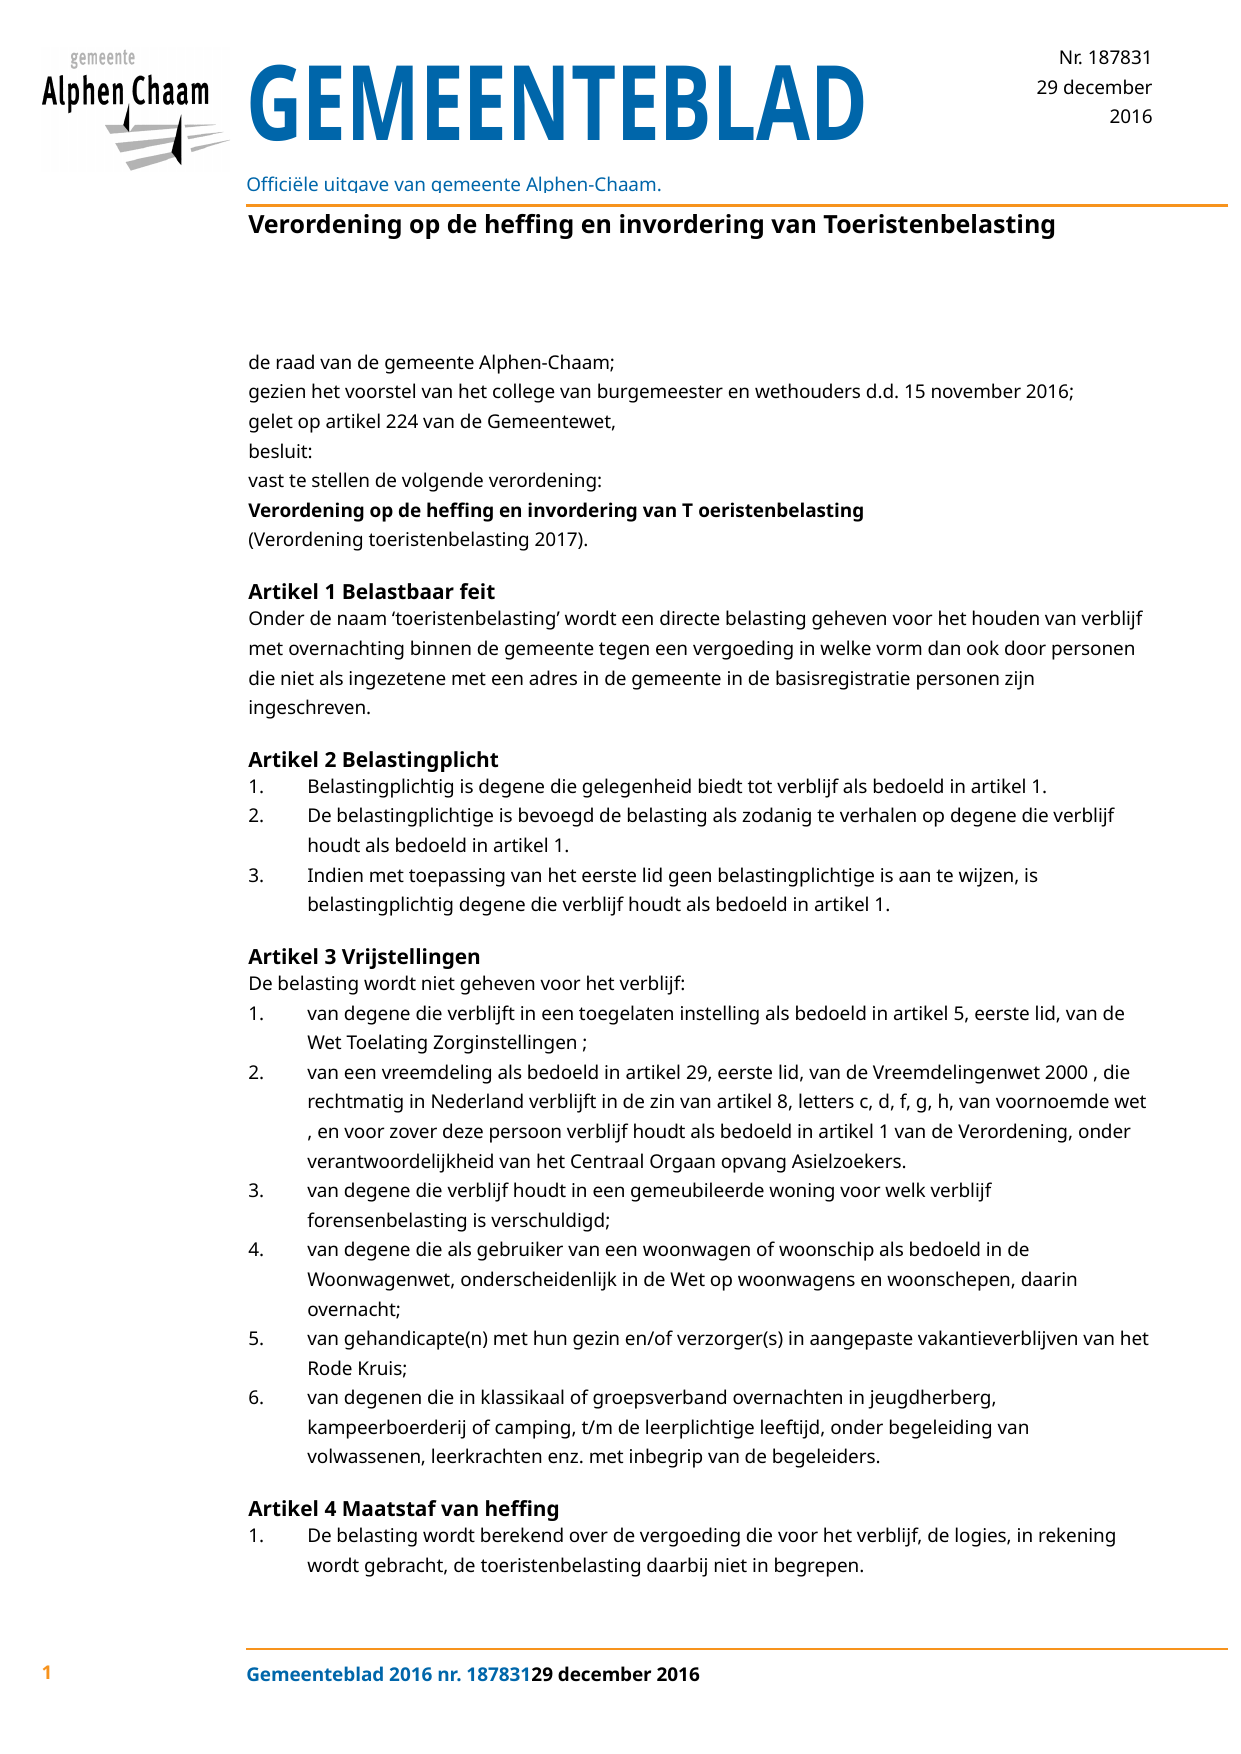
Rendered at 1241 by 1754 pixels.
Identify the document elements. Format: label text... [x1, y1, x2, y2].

text Artikel 2 Belastingplicht [248, 745, 1152, 773]
list van degene die verblijft in een toegelaten instelling als bedoeld in artikel 5, eerste lid, van de Wet Toelating Zorginstellingen ; [248, 1000, 1152, 1055]
list De belasting wordt berekend over de vergoeding die voor het verblijf, de logies, in rekening wordt gebracht, de toeristenbelasting daarbij niet in begrepen. [248, 1522, 1152, 1578]
text Verordening op de heffing en invordering van Toeristenbelasting [248, 207, 1152, 241]
text Artikel 1 Belastbaar feit [248, 577, 1152, 606]
text De belasting wordt niet geheven voor het verblijf: [248, 970, 1152, 996]
list Indien met toepassing van het eerste lid geen belastingplichtige is aan te wijzen, is belastingplichtig degene die verblijf houdt als bedoeld in artikel 1. [248, 862, 1152, 917]
list van degene die verblijf houdt in een gemeubileerde woning voor welk verblijf forensenbelasting is verschuldigd; [248, 1177, 1152, 1233]
list van gehandicapte(n) met hun gezin en/of verzorger(s) in aangepaste vakantieverblijven van het Rode Kruis; [248, 1325, 1152, 1381]
list van een vreemdeling als bedoeld in artikel 29, eerste lid, van de Vreemdelingenwet 2000 , die rechtmatig in Nederland verblijft in de zin van artikel 8, letters c, d, f, g, h, van voornoemde wet , en voor zover deze persoon verblijf houdt als bedoeld in artikel 1 van de Verordening, onder verantwoordelijkheid van het Centraal Orgaan opvang Asielzoekers. [248, 1059, 1152, 1173]
list De belastingplichtige is bevoegd de belasting als zodanig te verhalen op degene die verblijf houdt als bedoeld in artikel 1. [248, 803, 1152, 858]
text Onder de naam ‘toeristenbelasting’ wordt een directe belasting geheven voor het houden van verblijf met overnachting binnen de gemeente tegen een vergoeding in welke vorm dan ook door personen die niet als ingezetene met een adres in de gemeente in de basisregistratie personen zijn ingeschreven. [248, 606, 1152, 720]
list Belastingplichtig is degene die gelegenheid biedt tot verblijf als bedoeld in artikel 1. [248, 773, 1152, 799]
text besluit: [248, 438, 1152, 464]
text Artikel 4 Maatstaf van heffing [248, 1494, 1152, 1522]
text gelet op artikel 224 van de Gemeentewet, [248, 408, 1152, 434]
text de raad van de gemeente Alphen-Chaam; [248, 349, 1152, 375]
text vast te stellen de volgende verordening: [248, 467, 1152, 493]
list van degenen die in klassikaal of groepsverband overnachten in jeugdherberg, kampeerboerderij of camping, t/m de leerplichtige leeftijd, onder begeleiding van volwassenen, leerkrachten enz. met inbegrip van de begeleiders. [248, 1384, 1152, 1469]
list van degene die als gebruiker van een woonwagen of woonschip als bedoeld in de Woonwagenwet, onderscheidenlijk in de Wet op woonwagens en woonschepen, daarin overnacht; [248, 1237, 1152, 1321]
picture [41, 47, 231, 172]
text Verordening op de heffing en invordering van T oeristenbelasting [248, 497, 1152, 523]
text gezien het voorstel van het college van burgemeester en wethouders d.d. 15 november 2016; [248, 379, 1152, 404]
text (Verordening toeristenbelasting 2017). [248, 527, 1152, 552]
text Artikel 3 Vrijstellingen [248, 942, 1152, 970]
